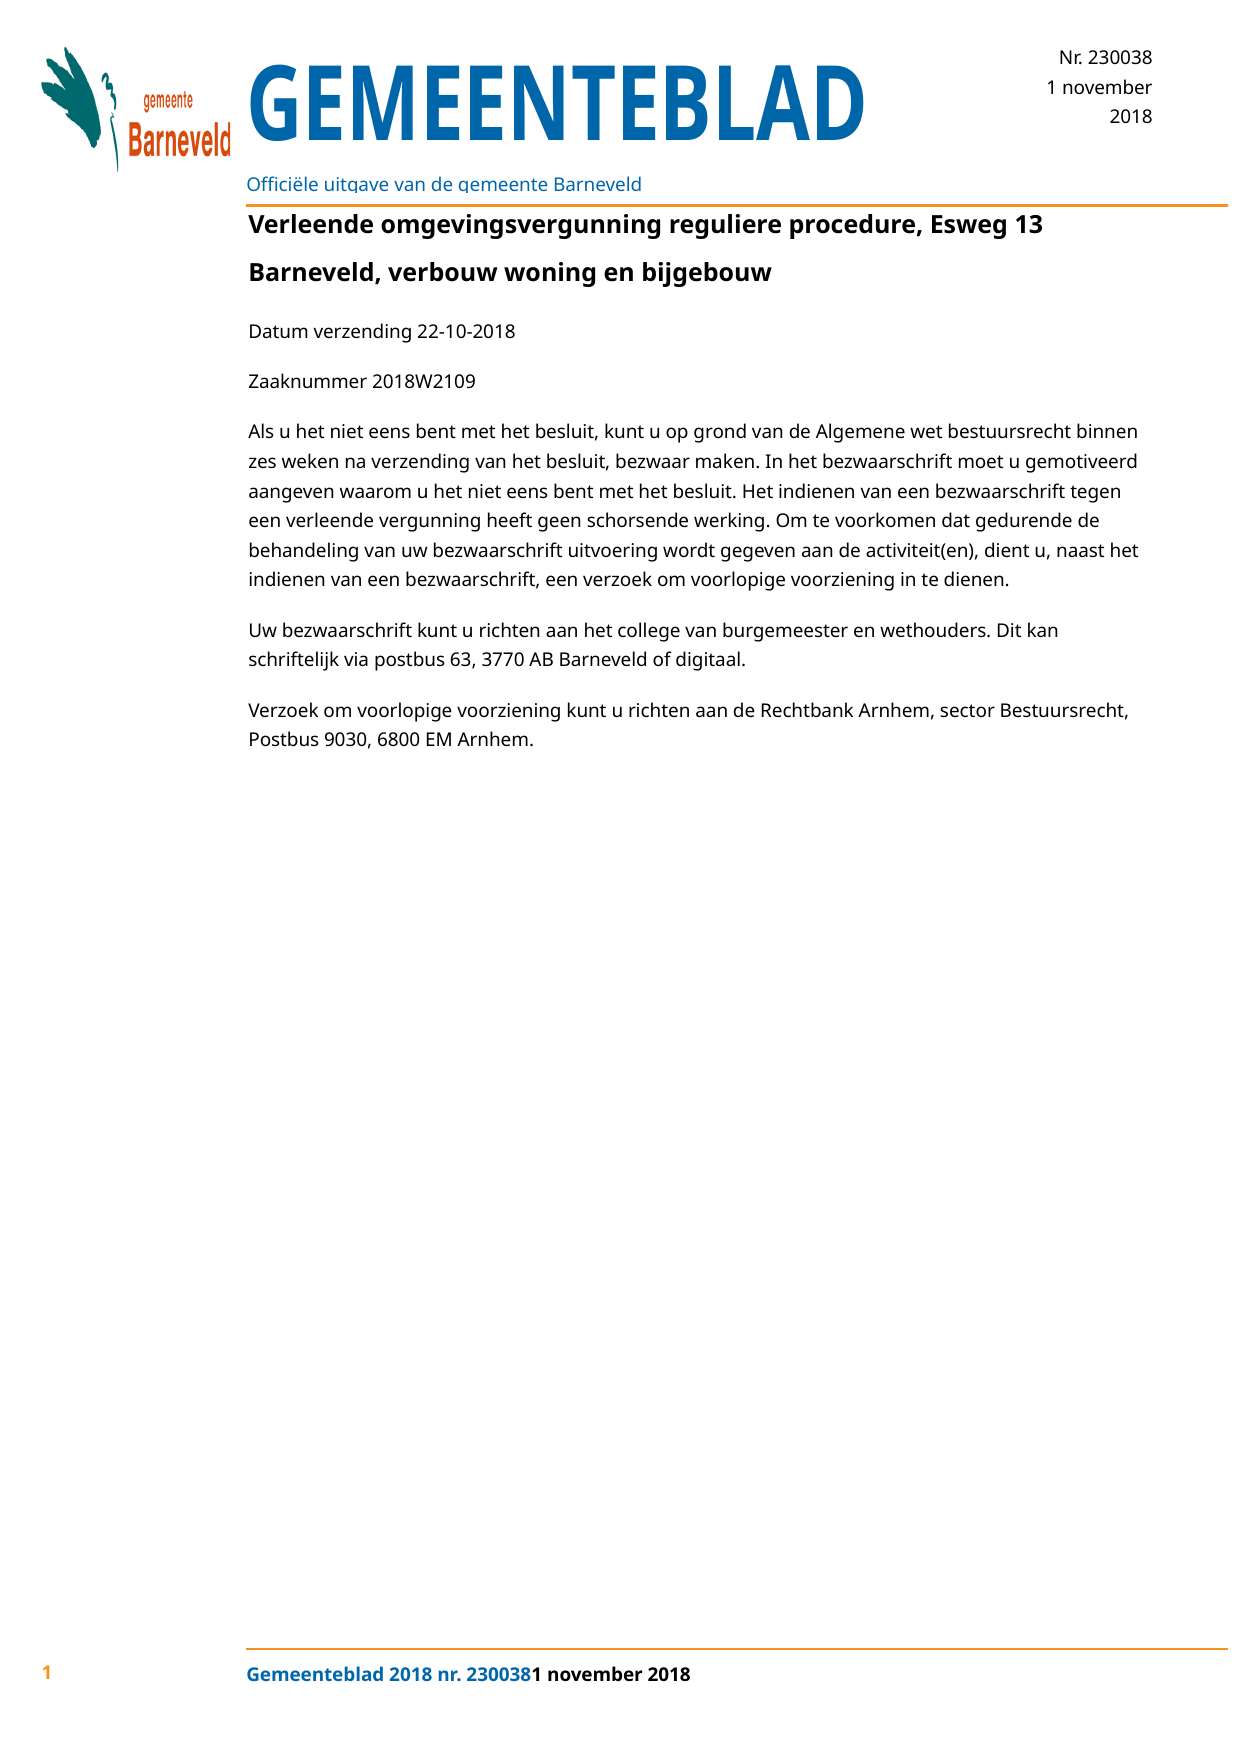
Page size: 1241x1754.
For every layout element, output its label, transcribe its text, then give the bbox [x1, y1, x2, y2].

text Verleende omgevingsvergunning reguliere procedure, Esweg 13 Barneveld, verbouw woning en bijgebouw [248, 207, 1152, 288]
text Uw bezwaarschrift kunt u richten aan het college van burgemeester en wethouders. Dit kan schriftelijk via postbus 63, 3770 AB Barneveld of digitaal. [248, 617, 1152, 672]
text Als u het niet eens bent met het besluit, kunt u op grond van de Algemene wet bestuursrecht binnen zes weken na verzending van het besluit, bezwaar maken. In het bezwaarschrift moet u gemotiveerd aangeven waarom u het niet eens bent met het besluit. Het indienen van een bezwaarschrift tegen een verleende vergunning heeft geen schorsende werking. Om te voorkomen dat gedurende de behandeling van uw bezwaarschrift uitvoering wordt gegeven aan de activiteit(en), dient u, naast het indienen van een bezwaarschrift, een verzoek om voorlopige voorziening in te dienen. [248, 419, 1152, 592]
text Zaaknummer 2018W2109 [248, 368, 1152, 394]
text Verzoek om voorlopige voorziening kunt u richten aan de Rechtbank Arnhem, sector Bestuursrecht, Postbus 9030, 6800 EM Arnhem. [248, 697, 1152, 752]
text Datum verzending 22-10-2018 [248, 318, 1152, 344]
picture [41, 47, 231, 172]
